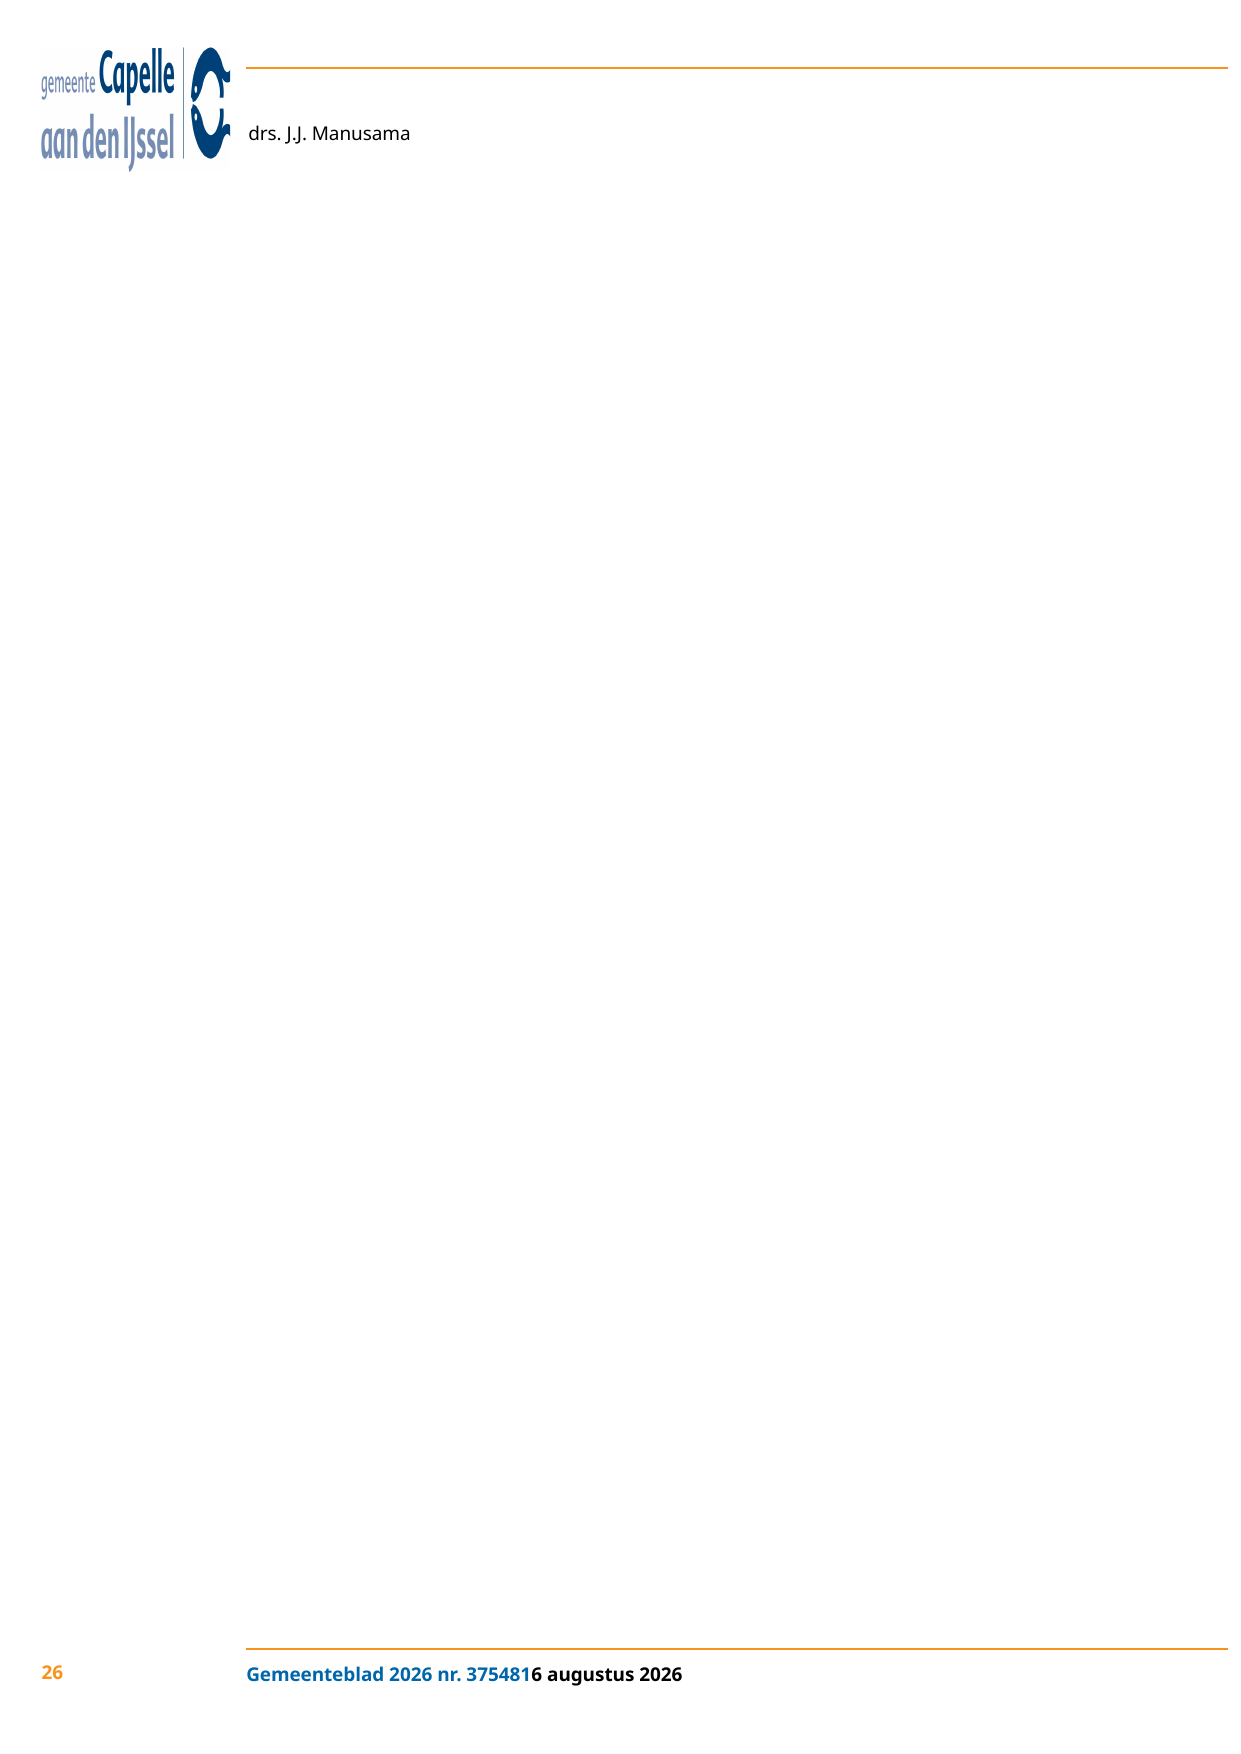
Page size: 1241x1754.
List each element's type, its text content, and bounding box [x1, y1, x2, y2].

picture [41, 47, 231, 172]
text drs. J.J. Manusama [248, 121, 1152, 146]
